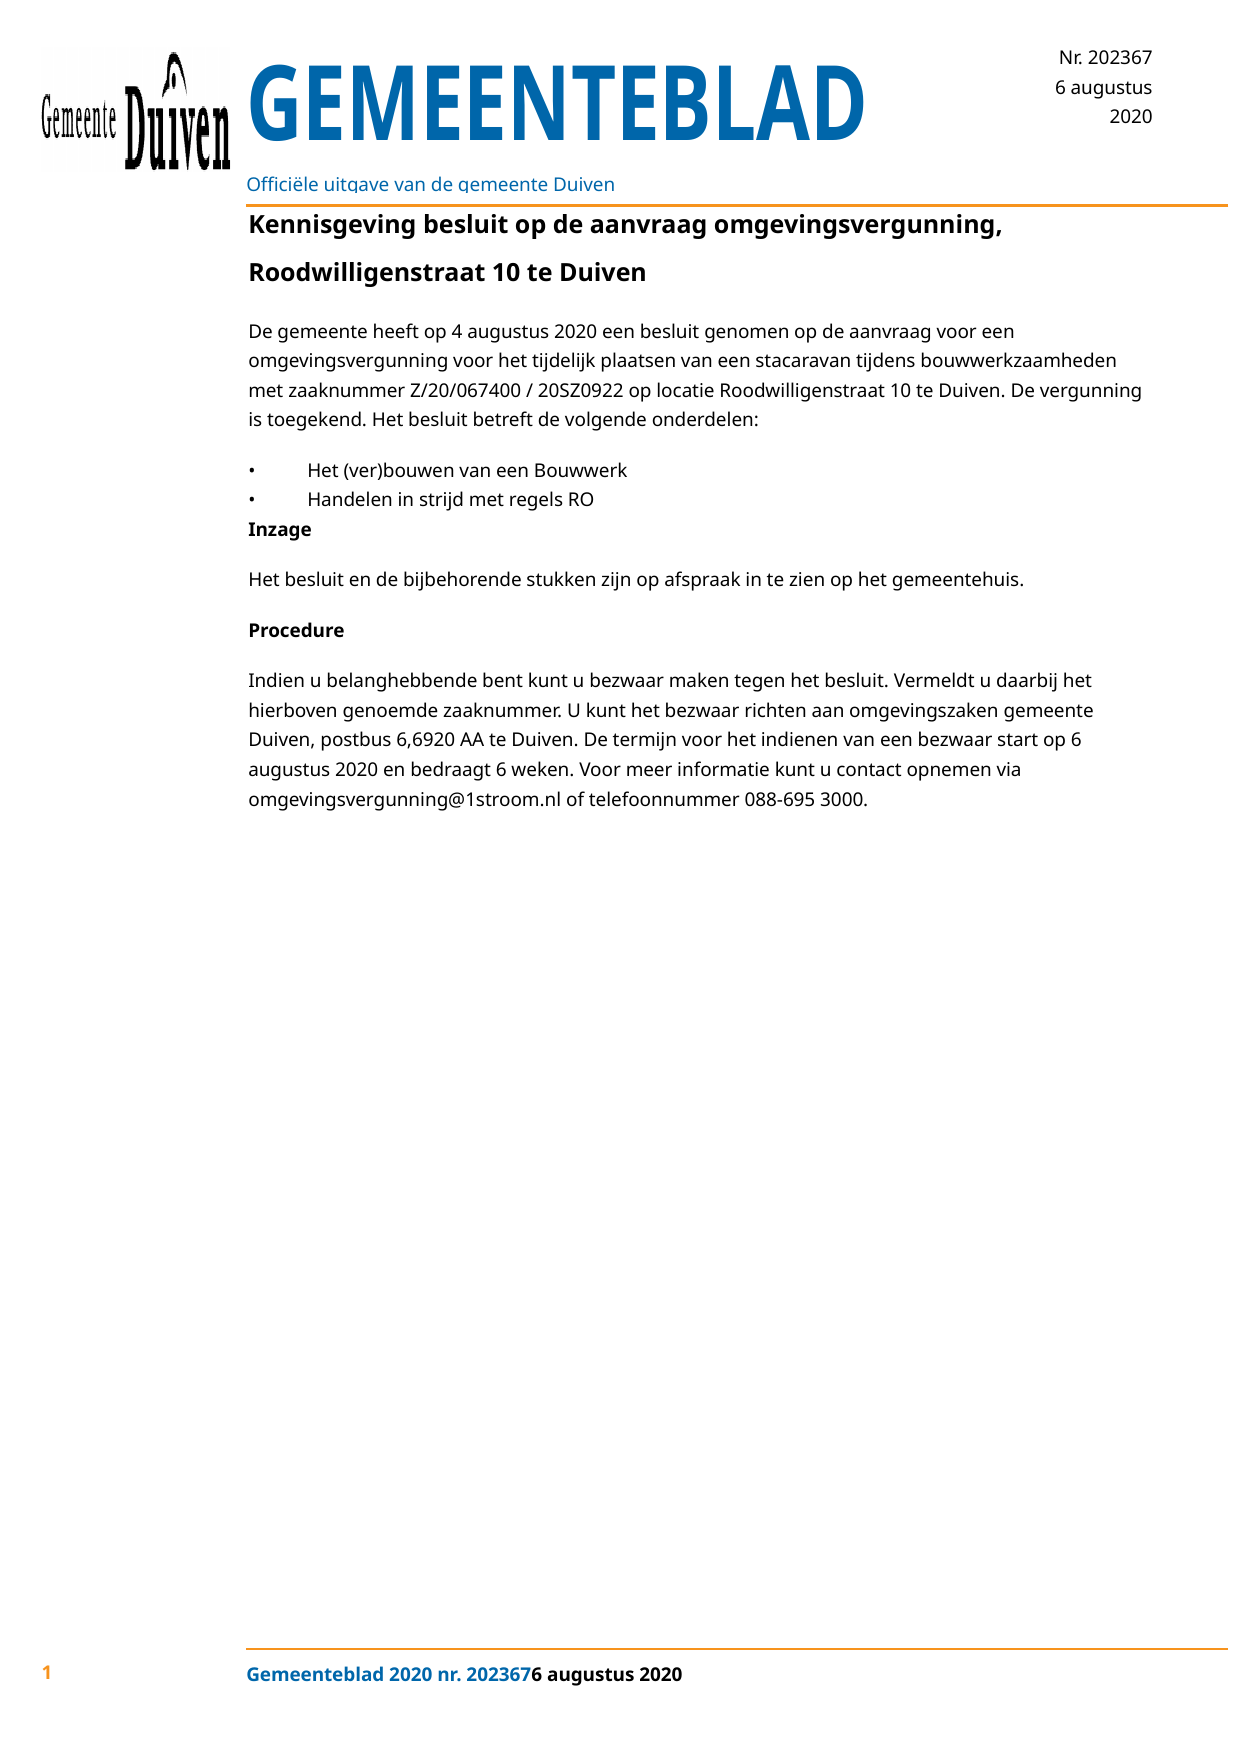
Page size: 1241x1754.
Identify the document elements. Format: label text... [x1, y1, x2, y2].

text Inzage [248, 516, 1152, 542]
text Het besluit en de bijbehorende stukken zijn op afspraak in te zien op het gemeentehuis. [248, 567, 1152, 592]
text Indien u belanghebbende bent kunt u bezwaar maken tegen het besluit. Vermeldt u daarbij het hierboven genoemde zaaknummer. U kunt het bezwaar richten aan omgevingszaken gemeente Duiven, postbus 6,6920 AA te Duiven. De termijn voor het indienen van een bezwaar start op 6 augustus 2020 en bedraagt 6 weken. Voor meer informatie kunt u contact opnemen via omgevingsvergunning@1stroom.nl of telefoonnummer 088-695 3000. [248, 667, 1152, 812]
picture [41, 47, 231, 172]
list Handelen in strijd met regels RO [248, 487, 1152, 512]
text Kennisgeving besluit op de aanvraag omgevingsvergunning, Roodwilligenstraat 10 te Duiven [248, 207, 1152, 288]
list Het (ver)bouwen van een Bouwwerk [248, 457, 1152, 483]
text Procedure [248, 617, 1152, 643]
text De gemeente heeft op 4 augustus 2020 een besluit genomen op de aanvraag voor een omgevingsvergunning voor het tijdelijk plaatsen van een stacaravan tijdens bouwwerkzaamheden met zaaknummer Z/20/067400 / 20SZ0922 op locatie Roodwilligenstraat 10 te Duiven. De vergunning is toegekend. Het besluit betreft de volgende onderdelen: [248, 318, 1152, 432]
